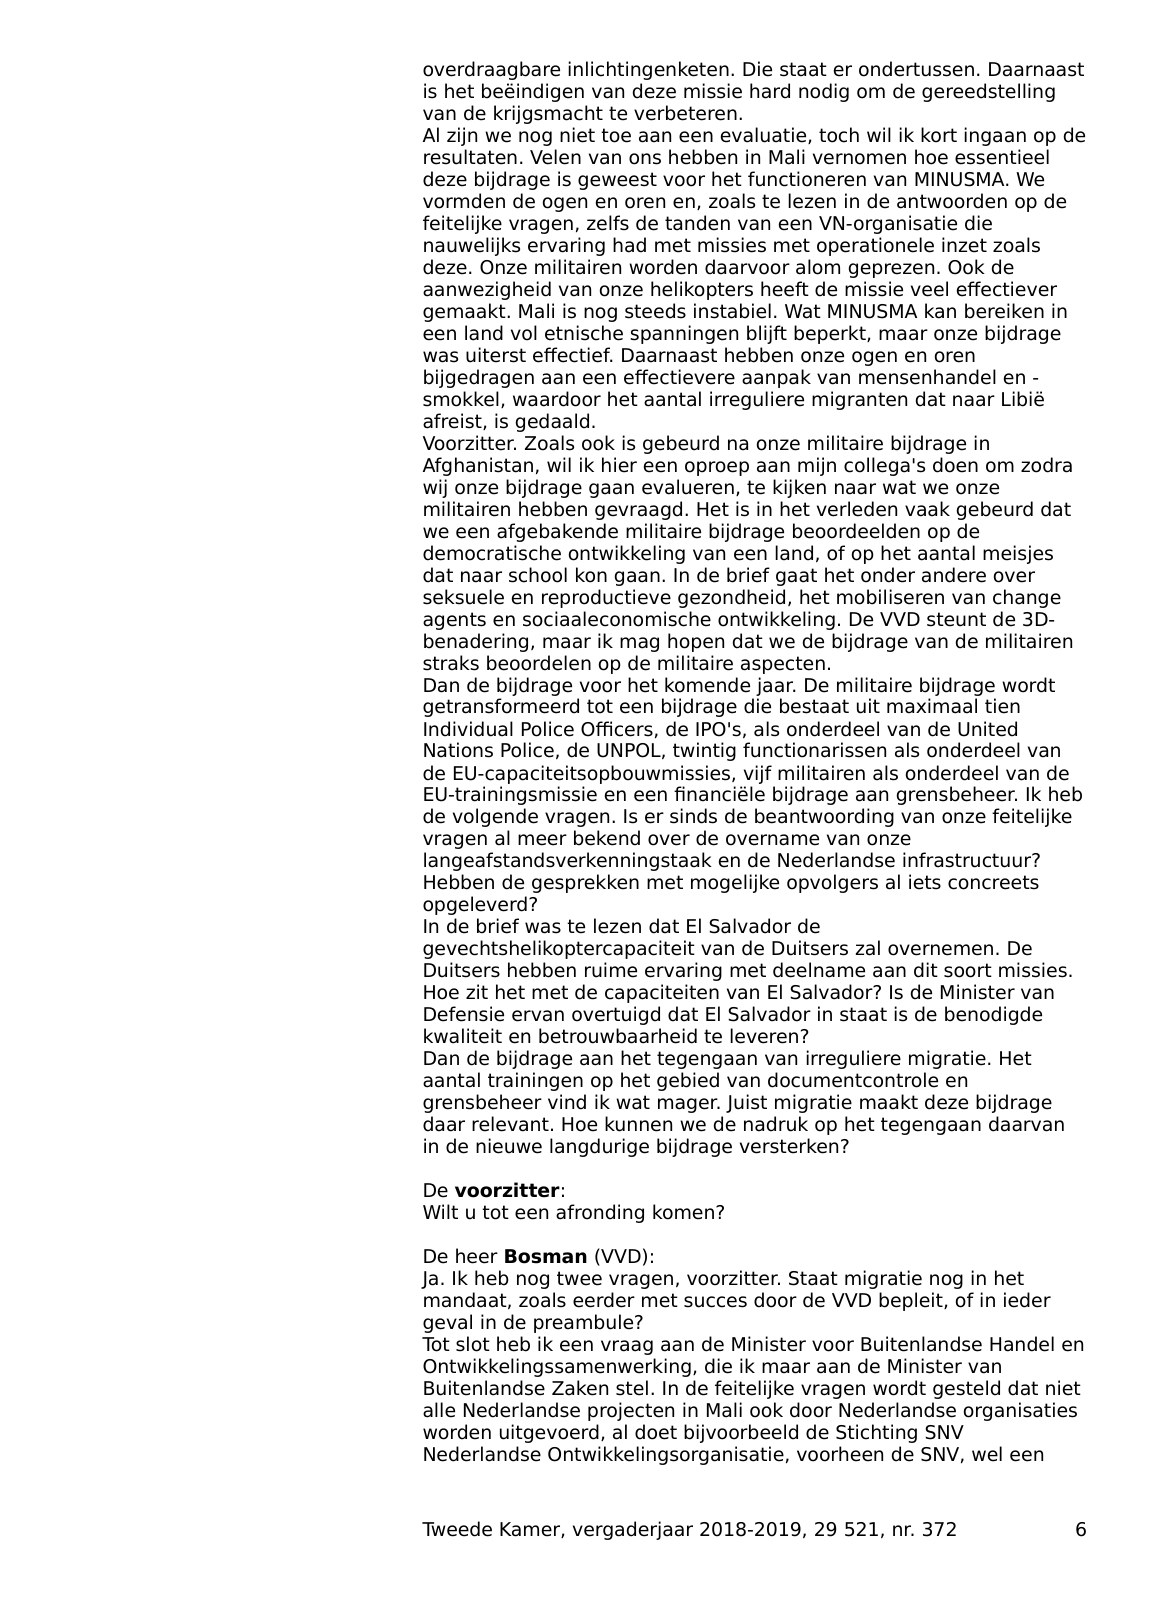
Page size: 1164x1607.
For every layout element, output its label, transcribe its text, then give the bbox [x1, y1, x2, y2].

text Voorzitter. Zoals ook is gebeurd na onze militaire bijdrage in Afghanistan, wil ik hier een oproep aan mijn collega's doen om zodra wij onze bijdrage gaan evalueren, te kijken naar wat we onze militairen hebben gevraagd. Het is in het verleden vaak gebeurd dat we een afgebakende militaire bijdrage beoordeelden op de democratische ontwikkeling van een land, of op het aantal meisjes dat naar school kon gaan. In de brief gaat het onder andere over seksuele en reproductieve gezondheid, het mobiliseren van change agents en sociaaleconomische ontwikkeling. De VVD steunt de 3D-benadering, maar ik mag hopen dat we de bijdrage van de militairen straks beoordelen op de militaire aspecten. [422, 433, 1087, 674]
text Dan de bijdrage aan het tegengaan van irreguliere migratie. Het aantal trainingen op het gebied van documentcontrole en grensbeheer vind ik wat mager. Juist migratie maakt deze bijdrage daar relevant. Hoe kunnen we de nadruk op het tegengaan daarvan in de nieuwe langdurige bijdrage versterken? [422, 1048, 1087, 1158]
text Ja. Ik heb nog twee vragen, voorzitter. Staat migratie nog in het mandaat, zoals eerder met succes door de VVD bepleit, of in ieder geval in de preambule? [422, 1268, 1087, 1334]
text In de brief was te lezen dat El Salvador de gevechtshelikoptercapaciteit van de Duitsers zal overnemen. De Duitsers hebben ruime ervaring met deelname aan dit soort missies. Hoe zit het met de capaciteiten van El Salvador? Is de Minister van Defensie ervan overtuigd dat El Salvador in staat is de benodigde kwaliteit en betrouwbaarheid te leveren? [422, 916, 1087, 1048]
text Wilt u tot een afronding komen? [422, 1202, 1087, 1224]
text overdraagbare inlichtingenketen. Die staat er ondertussen. Daarnaast is het beëindigen van deze missie hard nodig om de gereedstelling van de krijgsmacht te verbeteren. [422, 59, 1087, 125]
text Dan de bijdrage voor het komende jaar. De militaire bijdrage wordt getransformeerd tot een bijdrage die bestaat uit maximaal tien Individual Police Officers, de IPO's, als onderdeel van de United Nations Police, de UNPOL, twintig functionarissen als onderdeel van de EU-capaciteitsopbouwmissies, vijf militairen als onderdeel van de EU-trainingsmissie en een financiële bijdrage aan grensbeheer. Ik heb de volgende vragen. Is er sinds de beantwoording van onze feitelijke vragen al meer bekend over de overname van onze langeafstandsverkenningstaak en de Nederlandse infrastructuur? Hebben de gesprekken met mogelijke opvolgers al iets concreets opgeleverd? [422, 674, 1087, 916]
text Al zijn we nog niet toe aan een evaluatie, toch wil ik kort ingaan op de resultaten. Velen van ons hebben in Mali vernomen hoe essentieel deze bijdrage is geweest voor het functioneren van MINUSMA. We vormden de ogen en oren en, zoals te lezen in de antwoorden op de feitelijke vragen, zelfs de tanden van een VN-organisatie die nauwelijks ervaring had met missies met operationele inzet zoals deze. Onze militairen worden daarvoor alom geprezen. Ook de aanwezigheid van onze helikopters heeft de missie veel effectiever gemaakt. Mali is nog steeds instabiel. Wat MINUSMA kan bereiken in een land vol etnische spanningen blijft beperkt, maar onze bijdrage was uiterst effectief. Daarnaast hebben onze ogen en oren bijgedragen aan een effectievere aanpak van mensenhandel en -smokkel, waardoor het aantal irreguliere migranten dat naar Libië afreist, is gedaald. [422, 125, 1087, 433]
text Tot slot heb ik een vraag aan de Minister voor Buitenlandse Handel en Ontwikkelingssamenwerking, die ik maar aan de Minister van Buitenlandse Zaken stel. In de feitelijke vragen wordt gesteld dat niet alle Nederlandse projecten in Mali ook door Nederlandse organisaties worden uitgevoerd, al doet bijvoorbeeld de Stichting SNV Nederlandse Ontwikkelingsorganisatie, voorheen de SNV, wel een [422, 1334, 1087, 1466]
text De heer Bosman (VVD): [422, 1246, 1087, 1268]
text De voorzitter: [422, 1180, 1087, 1202]
